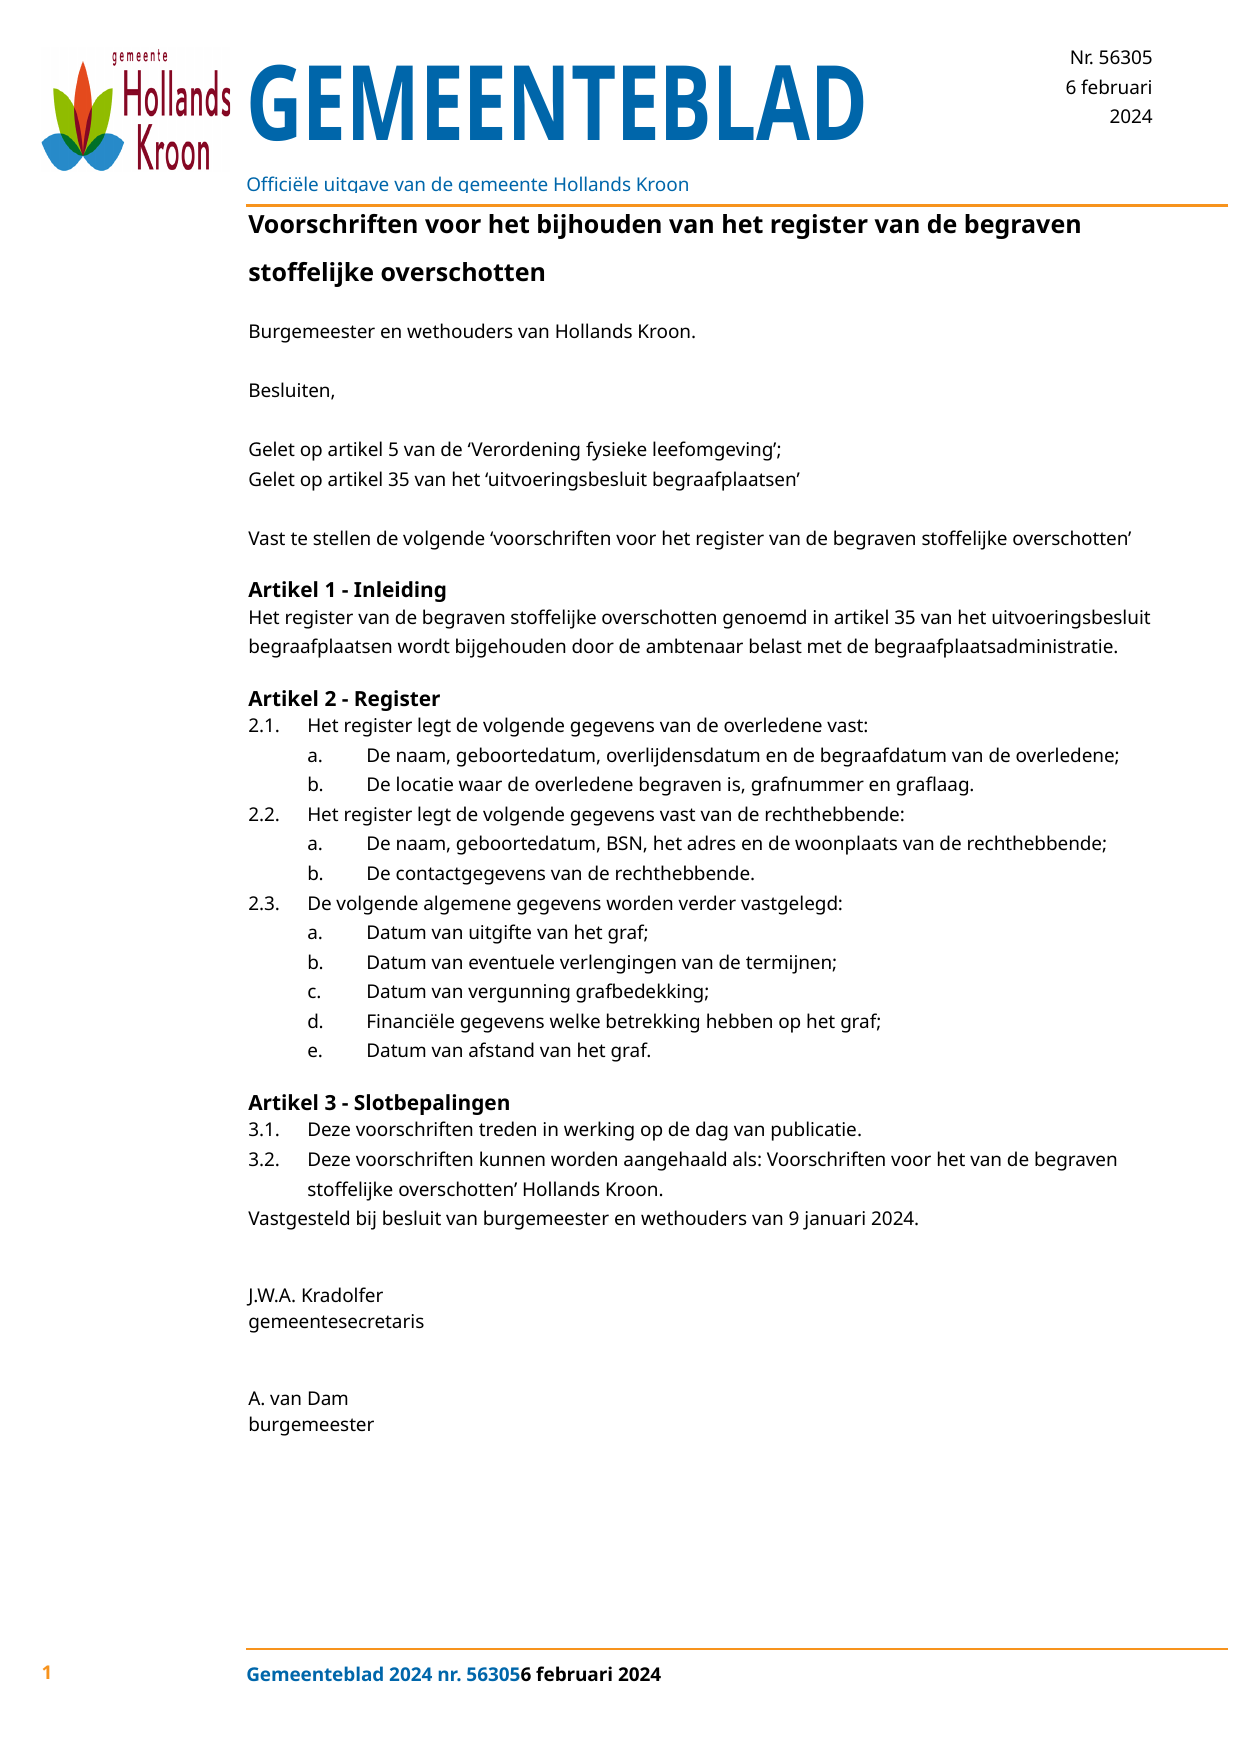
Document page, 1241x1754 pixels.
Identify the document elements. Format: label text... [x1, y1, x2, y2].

text Artikel 3 - Slotbepalingen [248, 1088, 1152, 1117]
list Datum van uitgifte van het graf; [307, 919, 1152, 945]
list De contactgegevens van de rechthebbende. [307, 860, 1152, 886]
text Artikel 1 - Inleiding [248, 575, 1152, 604]
list De naam, geboortedatum, BSN, het adres en de woonplaats van de rechthebbende; [307, 831, 1152, 856]
text Vastgesteld bij besluit van burgemeester en wethouders van 9 januari 2024. [248, 1205, 1152, 1231]
list Het register legt de volgende gegevens vast van de rechthebbende: [248, 801, 1152, 827]
list Het register legt de volgende gegevens van de overledene vast: [248, 712, 1152, 738]
list De naam, geboortedatum, overlijdensdatum en de begraafdatum van de overledene; [307, 742, 1152, 768]
text Het register van de begraven stoffelijke overschotten genoemd in artikel 35 van het uitvoeringsbesluit begraafplaatsen wordt bijgehouden door de ambtenaar belast met de begraafplaatsadministratie. [248, 604, 1152, 659]
text Voorschriften voor het bijhouden van het register van de begraven stoffelijke overschotten [248, 207, 1152, 288]
list Datum van afstand van het graf. [307, 1038, 1152, 1063]
text A. van Dam [248, 1385, 1152, 1411]
text gemeentesecretaris [248, 1308, 1152, 1334]
picture [41, 47, 231, 172]
list Financiële gegevens welke betrekking hebben op het graf; [307, 1008, 1152, 1034]
text Gelet op artikel 35 van het ‘uitvoeringsbesluit begraafplaatsen’ [248, 466, 1152, 492]
text Burgemeester en wethouders van Hollands Kroon. [248, 318, 1152, 344]
list De locatie waar de overledene begraven is, grafnummer en graflaag. [307, 771, 1152, 797]
text J.W.A. Kradolfer [248, 1282, 1152, 1308]
list Deze voorschriften kunnen worden aangehaald als: Voorschriften voor het van de begraven stoffelijke overschotten’ Hollands Kroon. [248, 1146, 1152, 1201]
list Datum van eventuele verlengingen van de termijnen; [307, 949, 1152, 975]
text Besluiten, [248, 377, 1152, 403]
list Datum van vergunning grafbedekking; [307, 978, 1152, 1004]
text Artikel 2 - Register [248, 684, 1152, 712]
list Deze voorschriften treden in werking op de dag van publicatie. [248, 1117, 1152, 1142]
text Gelet op artikel 5 van de ‘Verordening fysieke leefomgeving’; [248, 436, 1152, 462]
text burgemeester [248, 1411, 1152, 1437]
list De volgende algemene gegevens worden verder vastgelegd: [248, 890, 1152, 916]
text Vast te stellen de volgende ‘voorschriften voor het register van de begraven stoffelijke overschotten’ [248, 525, 1152, 551]
